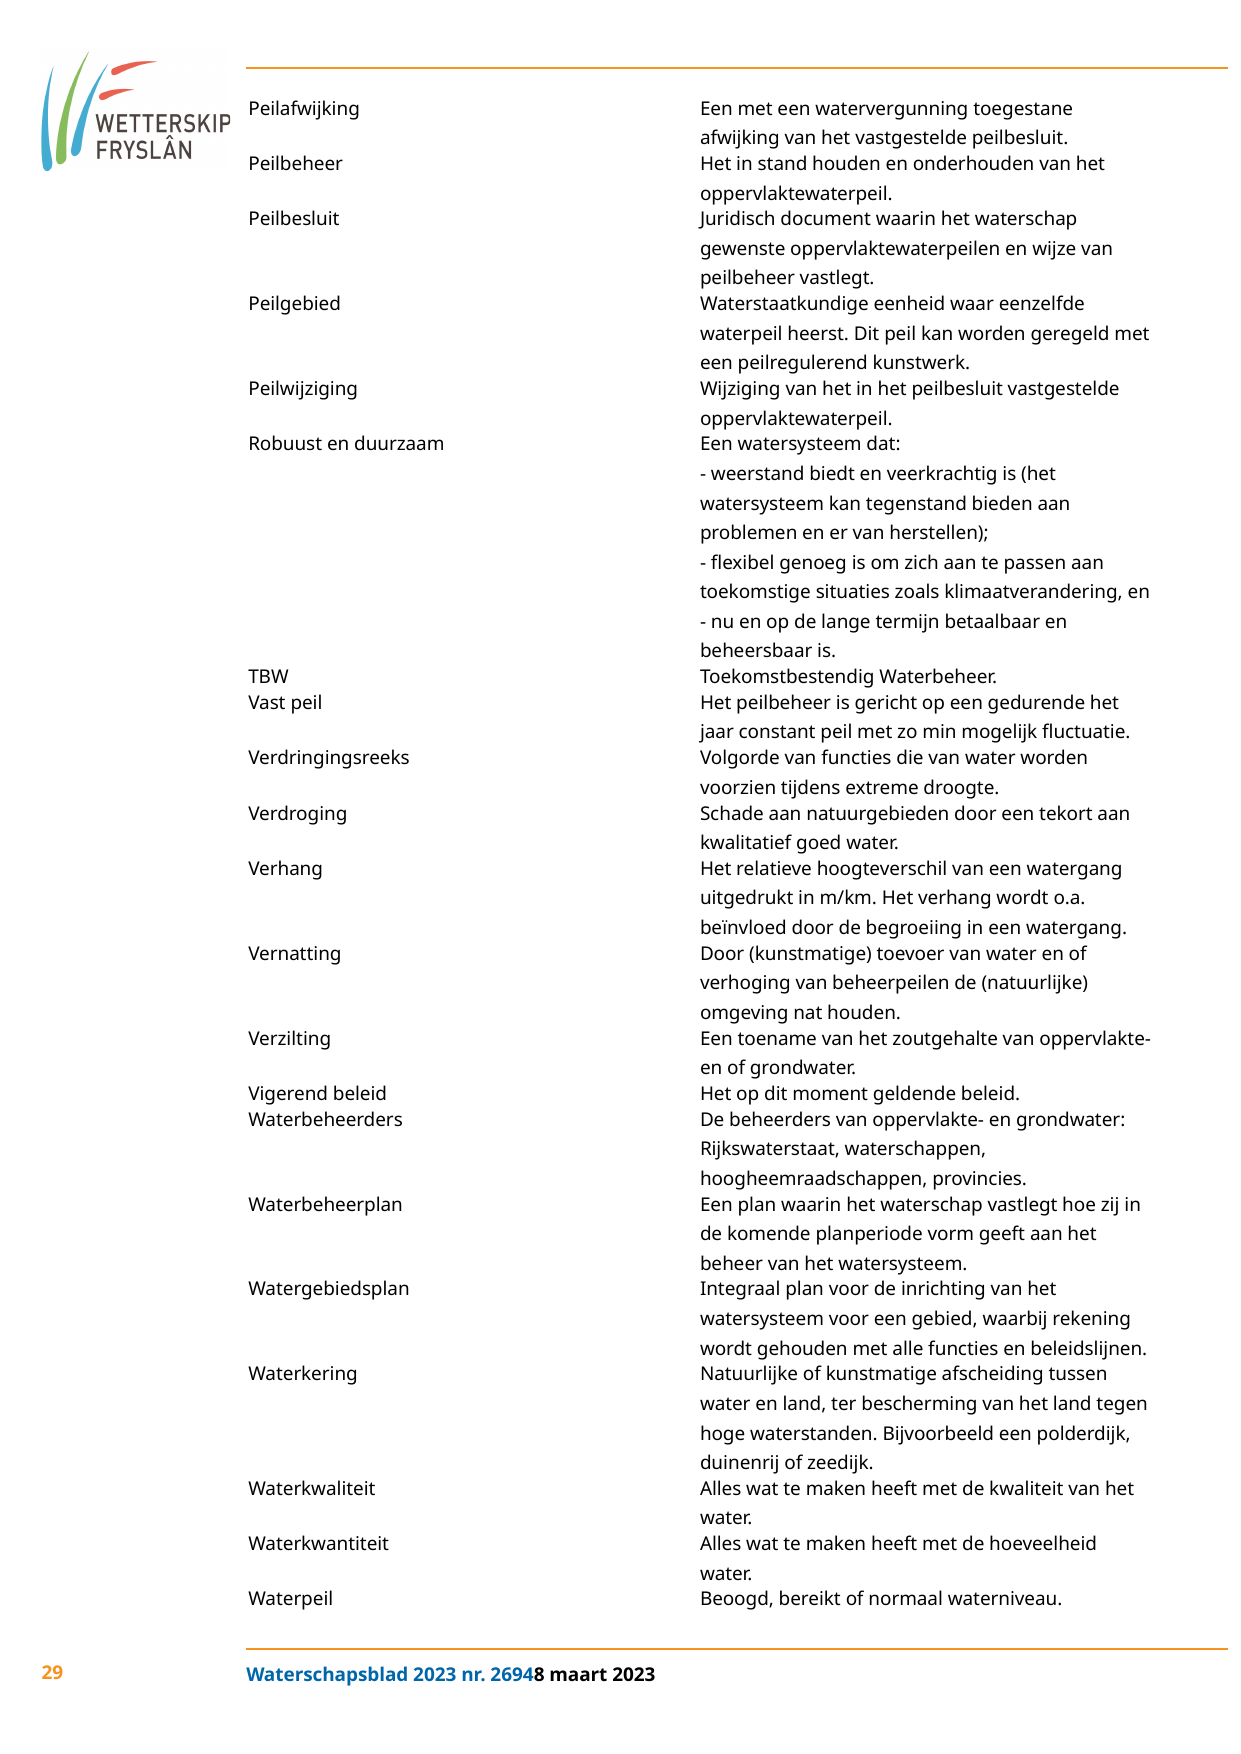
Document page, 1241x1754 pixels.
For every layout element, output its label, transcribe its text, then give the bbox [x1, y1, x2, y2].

table_cell Waterstaatkundige eenheid waar eenzelfde waterpeil heerst. Dit peil kan worden geregeld met een peilregulerend kunstwerk. [700, 290, 1152, 375]
table_cell Waterkwantiteit [248, 1530, 700, 1586]
table_cell Het op dit moment geldende beleid. [700, 1080, 1152, 1106]
table_cell Alles wat te maken heeft met de kwaliteit van het water. [700, 1475, 1152, 1530]
table_cell Een plan waarin het waterschap vastlegt hoe zij in de komende planperiode vorm geeft aan het beheer van het watersysteem. [700, 1191, 1152, 1276]
table_cell Alles wat te maken heeft met de hoeveelheid water. [700, 1530, 1152, 1586]
table_cell Waterbeheerplan [248, 1191, 700, 1276]
table_cell Schade aan natuurgebieden door een tekort aan kwalitatief goed water. [700, 800, 1152, 855]
table_cell Toekomstbestendig Waterbeheer. [700, 663, 1152, 689]
table_cell Een watersysteem dat: - weerstand biedt en veerkrachtig is (het watersysteem kan tegenstand bieden aan problemen en er van herstellen); - flexibel genoeg is om zich aan te passen aan toekomstige situaties zoals klimaatverandering, en - nu en op de lange termijn betaalbaar en beheersbaar is. [700, 431, 1152, 663]
table_cell Vernatting [248, 940, 700, 1025]
table_cell Beoogd, bereikt of normaal waterniveau. [700, 1586, 1152, 1611]
table_cell De beheerders van oppervlakte- en grondwater: Rijkswaterstaat, waterschappen, hoogheemraadschappen, provincies. [700, 1106, 1152, 1191]
table_cell Waterbeheerders [248, 1106, 700, 1191]
table_cell Verhang [248, 855, 700, 940]
table_cell Waterpeil [248, 1586, 700, 1611]
table_cell Volgorde van functies die van water worden voorzien tijdens extreme droogte. [700, 744, 1152, 800]
table_cell Het in stand houden en onderhouden van het oppervlaktewaterpeil. [700, 150, 1152, 205]
table_cell Verzilting [248, 1025, 700, 1080]
table_cell Wijziging van het in het peilbesluit vastgestelde oppervlaktewaterpeil. [700, 375, 1152, 431]
table_cell Verdroging [248, 800, 700, 855]
table_cell Het relatieve hoogteverschil van een watergang uitgedrukt in m/km. Het verhang wordt o.a. beïnvloed door de begroeiing in een watergang. [700, 855, 1152, 940]
table_cell Peilafwijking [248, 95, 700, 150]
table_cell Een met een watervergunning toegestane afwijking van het vastgestelde peilbesluit. [700, 95, 1152, 150]
table_cell Verdringingsreeks [248, 744, 700, 800]
table_cell Het peilbeheer is gericht op een gedurende het jaar constant peil met zo min mogelijk fluctuatie. [700, 689, 1152, 744]
table_cell Peilbeheer [248, 150, 700, 205]
table_cell Natuurlijke of kunstmatige afscheiding tussen water en land, ter bescherming van het land tegen hoge waterstanden. Bijvoorbeeld een polderdijk, duinenrij of zeedijk. [700, 1361, 1152, 1475]
table_cell Door (kunstmatige) toevoer van water en of verhoging van beheerpeilen de (natuurlijke) omgeving nat houden. [700, 940, 1152, 1025]
table_cell Watergebiedsplan [248, 1276, 700, 1361]
picture [41, 47, 231, 172]
table_cell Waterkering [248, 1361, 700, 1475]
table_cell Waterkwaliteit [248, 1475, 700, 1530]
table_cell Een toename van het zoutgehalte van oppervlakte- en of grondwater. [700, 1025, 1152, 1080]
table_cell Peilbesluit [248, 205, 700, 290]
table_cell Vast peil [248, 689, 700, 744]
table_cell Integraal plan voor de inrichting van het watersysteem voor een gebied, waarbij rekening wordt gehouden met alle functies en beleidslijnen. [700, 1276, 1152, 1361]
table_cell Peilgebied [248, 290, 700, 375]
table_cell TBW [248, 663, 700, 689]
table_cell Robuust en duurzaam [248, 431, 700, 663]
table_cell Juridisch document waarin het waterschap gewenste oppervlaktewaterpeilen en wijze van peilbeheer vastlegt. [700, 205, 1152, 290]
table_cell Vigerend beleid [248, 1080, 700, 1106]
table_cell Peilwijziging [248, 375, 700, 431]
